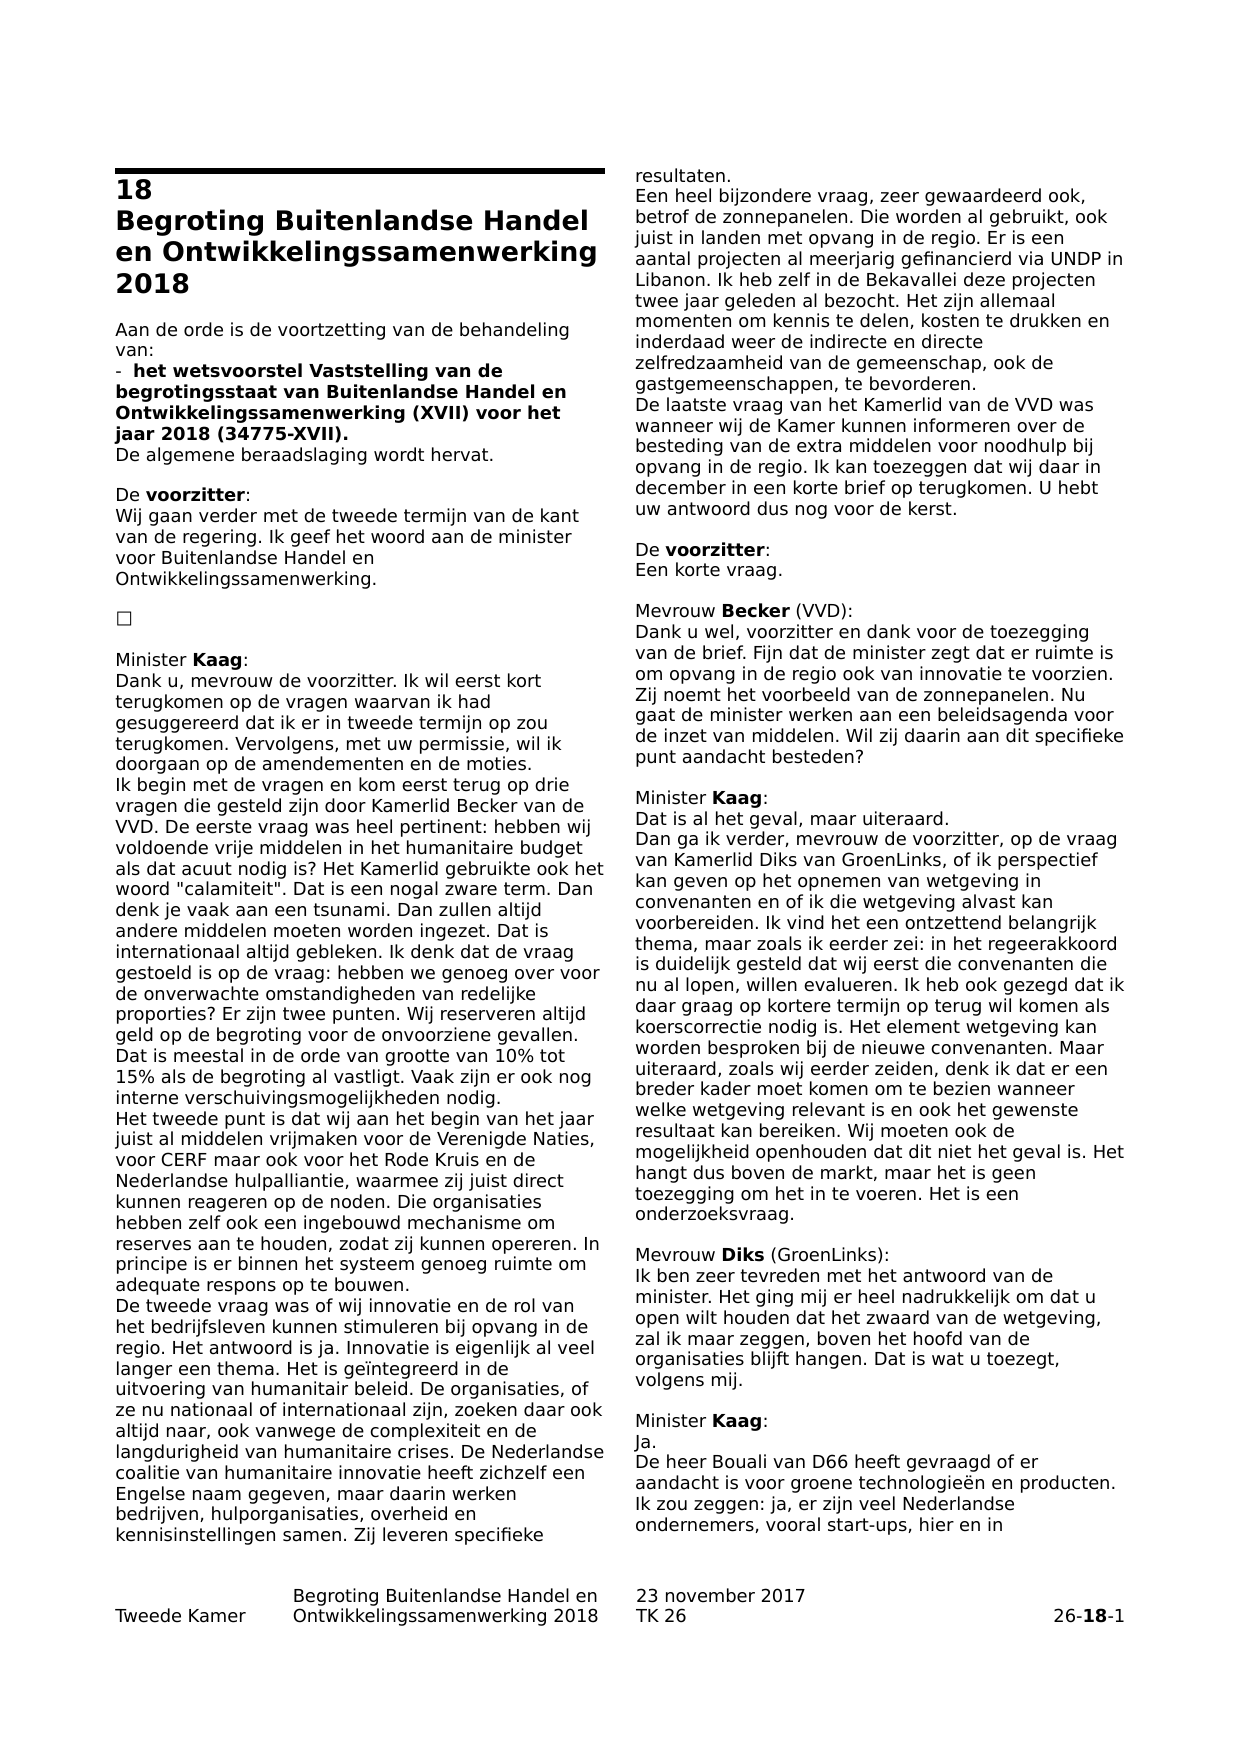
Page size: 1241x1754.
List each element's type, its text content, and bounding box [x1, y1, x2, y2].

list het wetsvoorstel Vaststelling van de begrotingsstaat van Buitenlandse Handel en Ontwikkelingssamenwerking (XVII) voor het jaar 2018 (34775-XVII). [115, 361, 605, 444]
text Minister Kaag: [115, 650, 605, 671]
text De tweede vraag was of wij innovatie en de rol van het bedrijfsleven kunnen stimuleren bij opvang in de regio. Het antwoord is ja. Innovatie is eigenlijk al veel langer een thema. Het is geïntegreerd in de uitvoering van humanitair beleid. De organisaties, of ze nu nationaal of internationaal zijn, zoeken daar ook altijd naar, ook vanwege de complexiteit en de langdurigheid van humanitaire crises. De Nederlandse coalitie van humanitaire innovatie heeft zichzelf een Engelse naam gegeven, maar daarin werken bedrijven, hulporganisaties, overheid en kennisinstellingen samen. Zij leveren specifieke [115, 1296, 605, 1546]
text Het tweede punt is dat wij aan het begin van het jaar juist al middelen vrijmaken voor de Verenigde Naties, voor CERF maar ook voor het Rode Kruis en de Nederlandse hulpalliantie, waarmee zij juist direct kunnen reageren op de noden. Die organisaties hebben zelf ook een ingebouwd mechanisme om reserves aan te houden, zodat zij kunnen opereren. In principe is er binnen het systeem genoeg ruimte om adequate respons op te bouwen. [115, 1108, 605, 1296]
text De voorzitter: [115, 485, 605, 506]
text resultaten. [635, 165, 1125, 186]
text Aan de orde is de voortzetting van de behandeling van: [115, 319, 605, 361]
text De voorzitter: [635, 539, 1125, 560]
text ⬜ [115, 609, 605, 630]
text Een korte vraag. [635, 560, 1125, 581]
title 18 Begroting Buitenlandse Handel en Ontwikkelingssamenwerking 2018 [115, 174, 605, 299]
text Dank u wel, voorzitter en dank voor de toezegging van de brief. Fijn dat de minister zegt dat er ruimte is om opvang in de regio ook van innovatie te voorzien. Zij noemt het voorbeeld van de zonnepanelen. Nu gaat de minister werken aan een beleidsagenda voor de inzet van middelen. Wil zij daarin aan dit specifieke punt aandacht besteden? [635, 622, 1125, 768]
text Dan ga ik verder, mevrouw de voorzitter, op de vraag van Kamerlid Diks van GroenLinks, of ik perspectief kan geven op het opnemen van wetgeving in convenanten en of ik die wetgeving alvast kan voorbereiden. Ik vind het een ontzettend belangrijk thema, maar zoals ik eerder zei: in het regeerakkoord is duidelijk gesteld dat wij eerst die convenanten die nu al lopen, willen evalueren. Ik heb ook gezegd dat ik daar graag op kortere termijn op terug wil komen als koerscorrectie nodig is. Het element wetgeving kan worden besproken bij de nieuwe convenanten. Maar uiteraard, zoals wij eerder zeiden, denk ik dat er een breder kader moet komen om te bezien wanneer welke wetgeving relevant is en ook het gewenste resultaat kan bereiken. Wij moeten ook de mogelijkheid openhouden dat dit niet het geval is. Het hangt dus boven de markt, maar het is geen toezegging om het in te voeren. Het is een onderzoeksvraag. [635, 829, 1125, 1225]
text Ik ben zeer tevreden met het antwoord van de minister. Het ging mij er heel nadrukkelijk om dat u open wilt houden dat het zwaard van de wetgeving, zal ik maar zeggen, boven het hoofd van de organisaties blijft hangen. Dat is wat u toezegt, volgens mij. [635, 1266, 1125, 1391]
text Dat is al het geval, maar uiteraard. [635, 808, 1125, 829]
text De heer Bouali van D66 heeft gevraagd of er aandacht is voor groene technologieën en producten. Ik zou zeggen: ja, er zijn veel Nederlandse ondernemers, vooral start-ups, hier en in [635, 1452, 1125, 1536]
text Ja. [635, 1431, 1125, 1452]
text Wij gaan verder met de tweede termijn van de kant van de regering. Ik geef het woord aan de minister voor Buitenlandse Handel en Ontwikkelingssamenwerking. [115, 506, 605, 589]
text De algemene beraadslaging wordt hervat. [115, 444, 605, 465]
text De laatste vraag van het Kamerlid van de VVD was wanneer wij de Kamer kunnen informeren over de besteding van de extra middelen voor noodhulp bij opvang in de regio. Ik kan toezeggen dat wij daar in december in een korte brief op terugkomen. U hebt uw antwoord dus nog voor de kerst. [635, 394, 1125, 519]
text Minister Kaag: [635, 1411, 1125, 1431]
text Dank u, mevrouw de voorzitter. Ik wil eerst kort terugkomen op de vragen waarvan ik had gesuggereerd dat ik er in tweede termijn op zou terugkomen. Vervolgens, met uw permissie, wil ik doorgaan op de amendementen en de moties. [115, 671, 605, 775]
text Een heel bijzondere vraag, zeer gewaardeerd ook, betrof de zonnepanelen. Die worden al gebruikt, ook juist in landen met opvang in de regio. Er is een aantal projecten al meerjarig gefinancierd via UNDP in Libanon. Ik heb zelf in de Bekavallei deze projecten twee jaar geleden al bezocht. Het zijn allemaal momenten om kennis te delen, kosten te drukken en inderdaad weer de indirecte en directe zelfredzaamheid van de gemeenschap, ook de gastgemeenschappen, te bevorderen. [635, 186, 1125, 394]
text Ik begin met de vragen en kom eerst terug op drie vragen die gesteld zijn door Kamerlid Becker van de VVD. De eerste vraag was heel pertinent: hebben wij voldoende vrije middelen in het humanitaire budget als dat acuut nodig is? Het Kamerlid gebruikte ook het woord "calamiteit". Dat is een nogal zware term. Dan denk je vaak aan een tsunami. Dan zullen altijd andere middelen moeten worden ingezet. Dat is internationaal altijd gebleken. Ik denk dat de vraag gestoeld is op de vraag: hebben we genoeg over voor de onverwachte omstandigheden van redelijke proporties? Er zijn twee punten. Wij reserveren altijd geld op de begroting voor de onvoorziene gevallen. Dat is meestal in de orde van grootte van 10% tot 15% als de begroting al vastligt. Vaak zijn er ook nog interne verschuivingsmogelijkheden nodig. [115, 775, 605, 1108]
text Mevrouw Becker (VVD): [635, 601, 1125, 622]
text Mevrouw Diks (GroenLinks): [635, 1245, 1125, 1266]
text Minister Kaag: [635, 788, 1125, 808]
